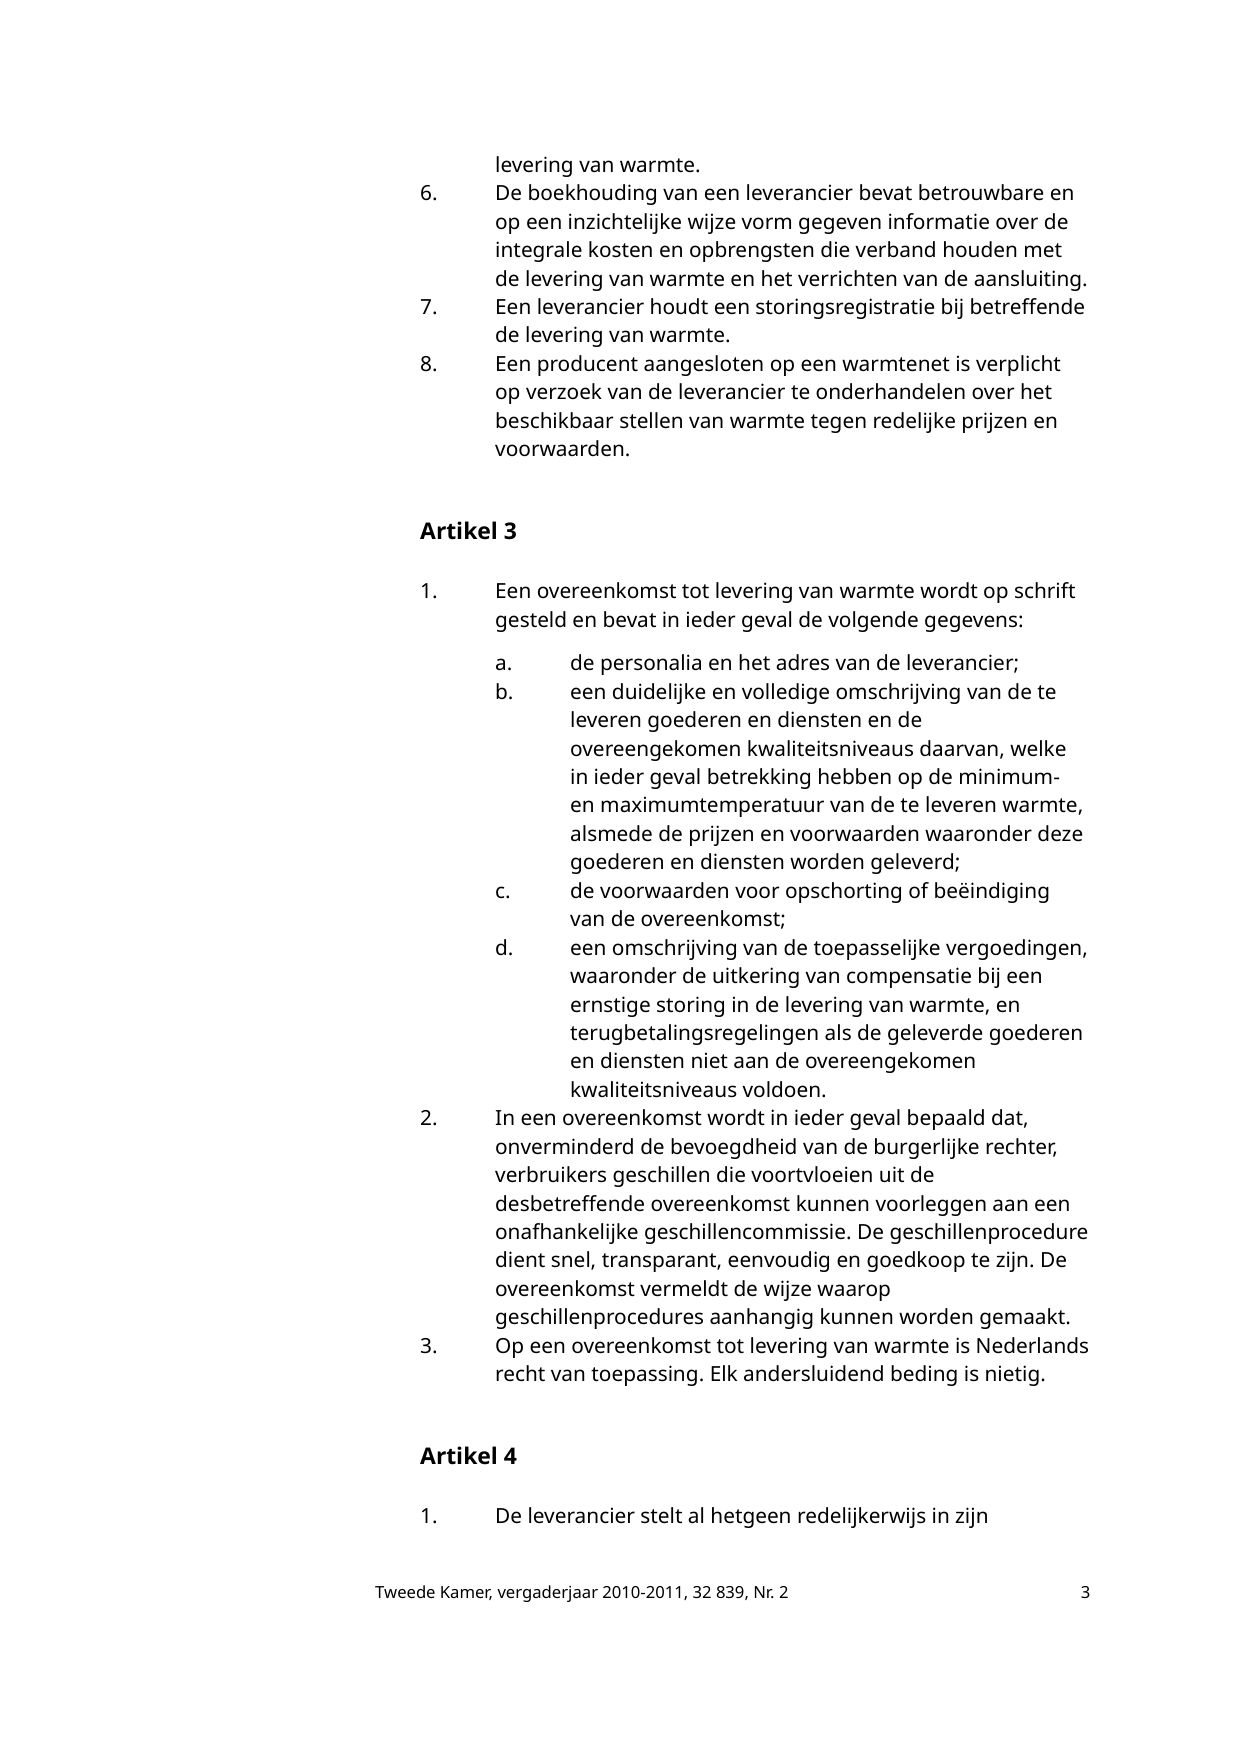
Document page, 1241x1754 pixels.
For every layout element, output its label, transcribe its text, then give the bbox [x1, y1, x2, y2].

list In een overeenkomst wordt in ieder geval bepaald dat, onverminderd de bevoegdheid van de burgerlijke rechter, verbruikers geschillen die voortvloeien uit de desbetreffende overeenkomst kunnen voorleggen aan een onafhankelijke geschillencommissie. De geschillenprocedure dient snel, transparant, eenvoudig en goedkoop te zijn. De overeenkomst vermeldt de wijze waarop geschillenprocedures aanhangig kunnen worden gemaakt. [420, 1103, 1090, 1331]
list de voorwaarden voor opschorting of beëindiging van de overeenkomst; [495, 876, 1090, 933]
list De boekhouding van een leverancier bevat betrouwbare en op een inzichtelijke wijze vorm gegeven informatie over de integrale kosten en opbrengsten die verband houden met de levering van warmte en het verrichten van de aansluiting. [420, 178, 1090, 292]
list levering van warmte. [420, 150, 1090, 178]
list Een producent aangesloten op een warmtenet is verplicht op verzoek van de leverancier te onderhandelen over het beschikbaar stellen van warmte tegen redelijke prijzen en voorwaarden. [420, 349, 1090, 463]
list een duidelijke en volledige omschrijving van de te leveren goederen en diensten en de overeengekomen kwaliteitsniveaus daarvan, welke in ieder geval betrekking hebben op de minimum- en maximumtemperatuur van de te leveren warmte, alsmede de prijzen en voorwaarden waaronder deze goederen en diensten worden geleverd; [495, 677, 1090, 876]
list De leverancier stelt al hetgeen redelijkerwijs in zijn [420, 1502, 1090, 1530]
list Een overeenkomst tot levering van warmte wordt op schrift gesteld en bevat in ieder geval de volgende gegevens: [420, 577, 1090, 633]
subtitle Artikel 4 [420, 1440, 1090, 1472]
list een omschrijving van de toepasselijke vergoedingen, waaronder de uitkering van compensatie bij een ernstige storing in de levering van warmte, en terugbetalingsregelingen als de geleverde goederen en diensten niet aan de overeengekomen kwaliteitsniveaus voldoen. [495, 933, 1090, 1103]
list Een leverancier houdt een storingsregistratie bij betreffende de levering van warmte. [420, 292, 1090, 349]
list de personalia en het adres van de leverancier; [495, 648, 1090, 677]
subtitle Artikel 3 [420, 515, 1090, 547]
list Op een overeenkomst tot levering van warmte is Nederlands recht van toepassing. Elk andersluidend beding is nietig. [420, 1331, 1090, 1388]
